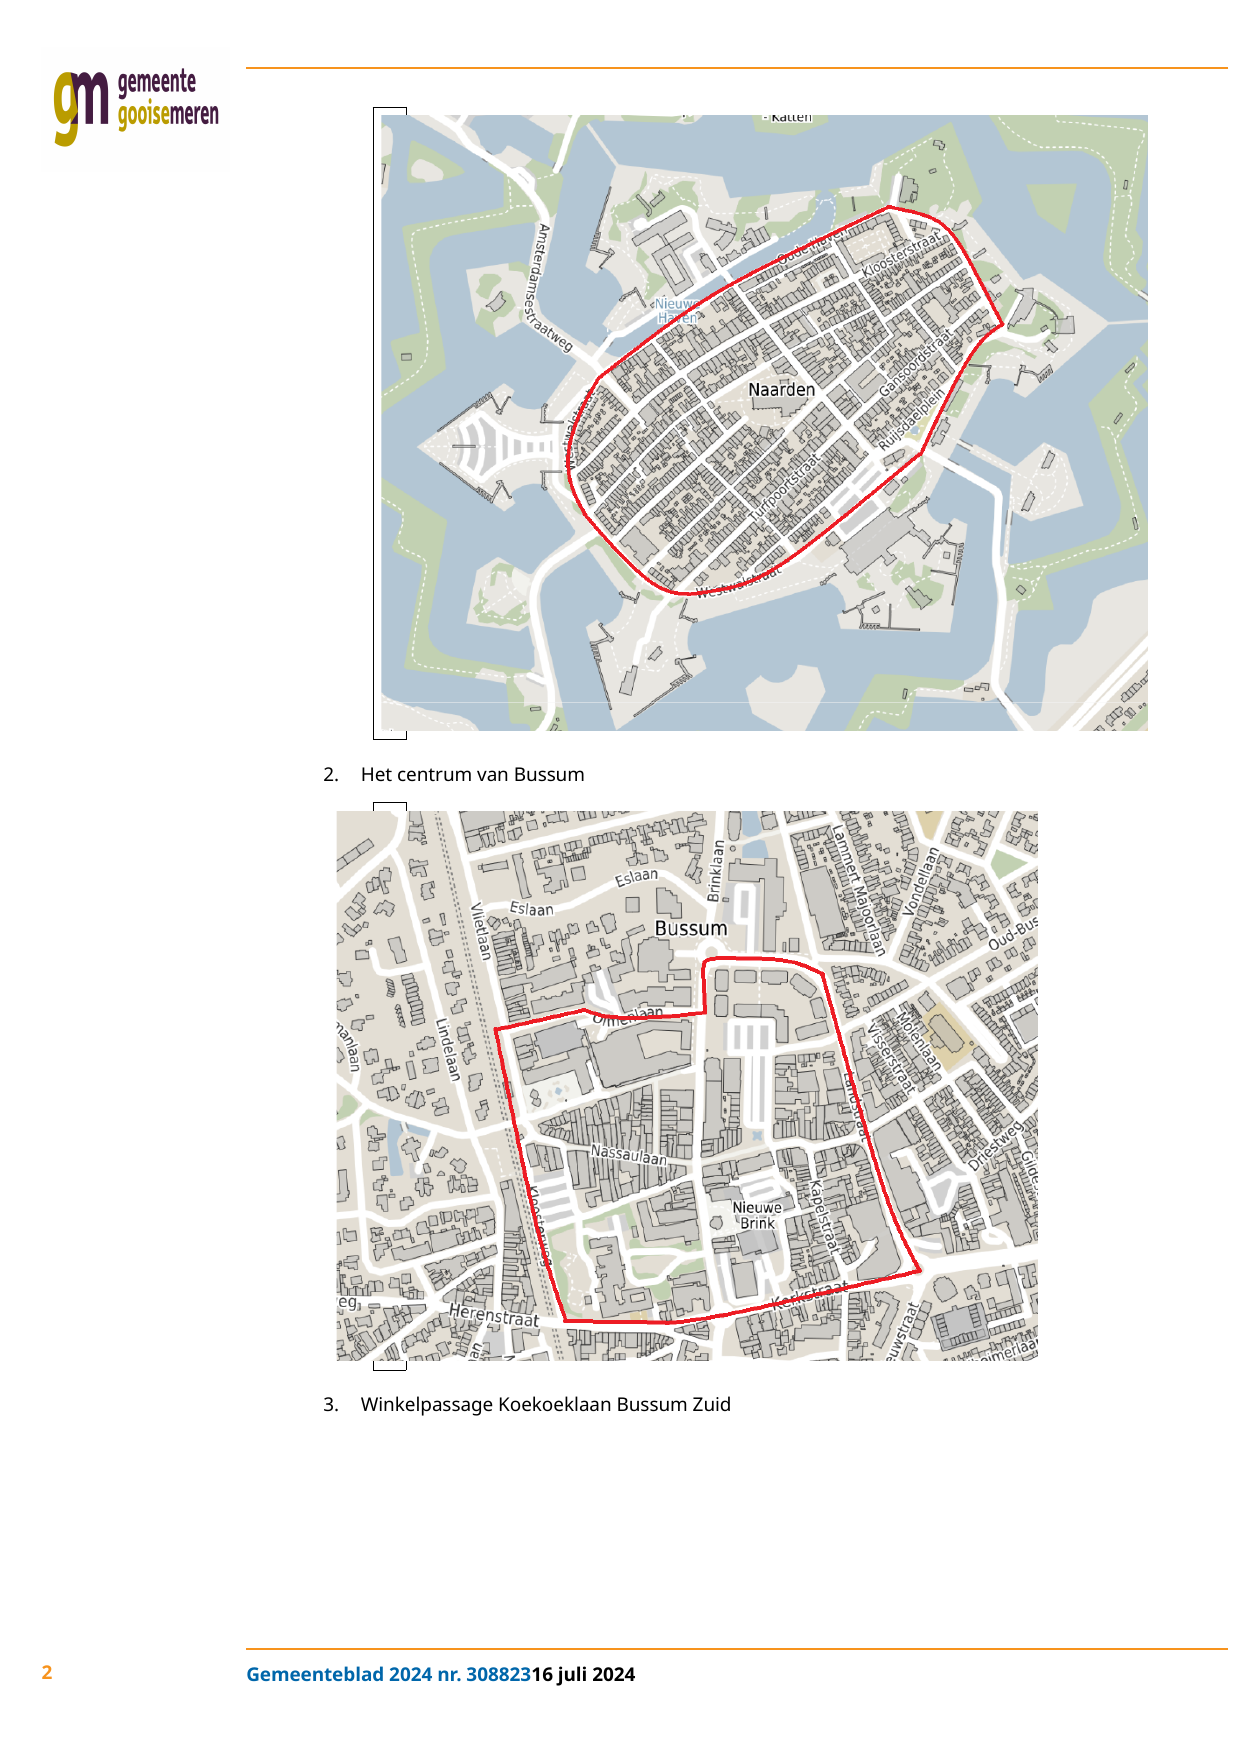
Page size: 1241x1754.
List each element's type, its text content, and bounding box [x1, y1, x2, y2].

list Het centrum van Bussum [323, 761, 1152, 786]
list Winkelpassage Koekoeklaan Bussum Zuid [323, 1391, 1152, 1417]
picture [336, 811, 1240, 1361]
picture [41, 47, 231, 172]
picture [381, 115, 1209, 731]
